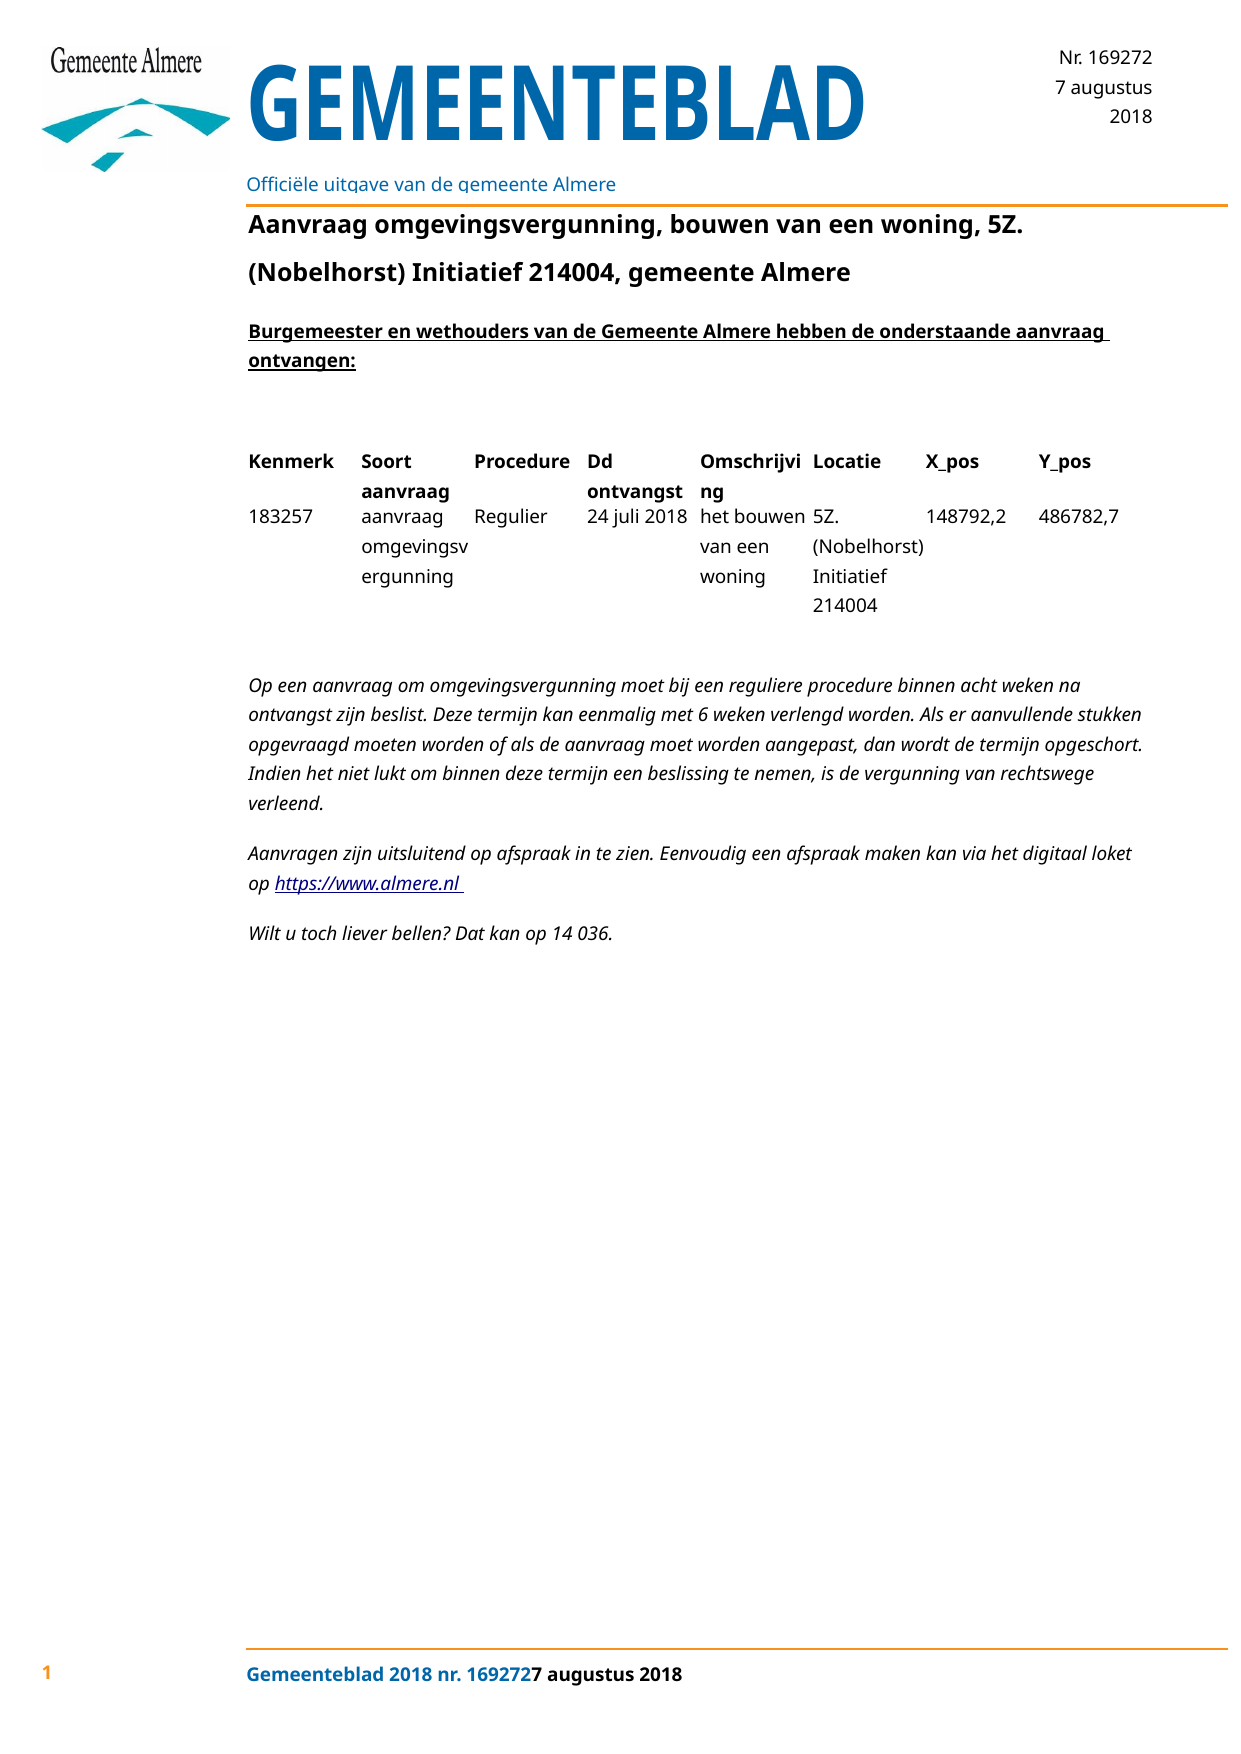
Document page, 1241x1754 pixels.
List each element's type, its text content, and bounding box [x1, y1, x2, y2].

table_cell 24 juli 2018 [587, 504, 700, 618]
table_header Locatie [813, 449, 926, 504]
text Aanvragen zijn uitsluitend op afspraak in te zien. Eenvoudig een afspraak maken kan via het digitaal loket op https://www.almere.nl [248, 841, 1152, 896]
table_header Omschrijving [700, 449, 813, 504]
table_header Kenmerk [248, 449, 361, 504]
text Wilt u toch liever bellen? Dat kan op 14 036. [248, 921, 1152, 946]
table_cell 486782,7 [1039, 504, 1152, 618]
table_cell 5Z. (Nobelhorst) Initiatief 214004 [813, 504, 926, 618]
table_header Y_pos [1039, 449, 1152, 504]
table_cell Regulier [474, 504, 587, 618]
table_header Procedure [474, 449, 587, 504]
picture [41, 47, 231, 172]
table_header Soort aanvraag [361, 449, 474, 504]
text Op een aanvraag om omgevingsvergunning moet bij een reguliere procedure binnen acht weken na ontvangst zijn beslist. Deze termijn kan eenmalig met 6 weken verlengd worden. Als er aanvullende stukken opgevraagd moeten worden of als de aanvraag moet worden aangepast, dan wordt de termijn opgeschort. Indien het niet lukt om binnen deze termijn een beslissing te nemen, is de vergunning van rechtswege verleend. [248, 672, 1152, 816]
text Burgemeester en wethouders van de Gemeente Almere hebben de onderstaande aanvraag ontvangen: [248, 318, 1152, 373]
table_cell het bouwen van een woning [700, 504, 813, 618]
table_cell 183257 [248, 504, 361, 618]
text Aanvraag omgevingsvergunning, bouwen van een woning, 5Z. (Nobelhorst) Initiatief 214004, gemeente Almere [248, 207, 1152, 288]
table_cell 148792,2 [926, 504, 1038, 618]
table_cell aanvraag omgevingsvergunning [361, 504, 474, 618]
table_header X_pos [926, 449, 1038, 504]
table_header Dd ontvangst [587, 449, 700, 504]
